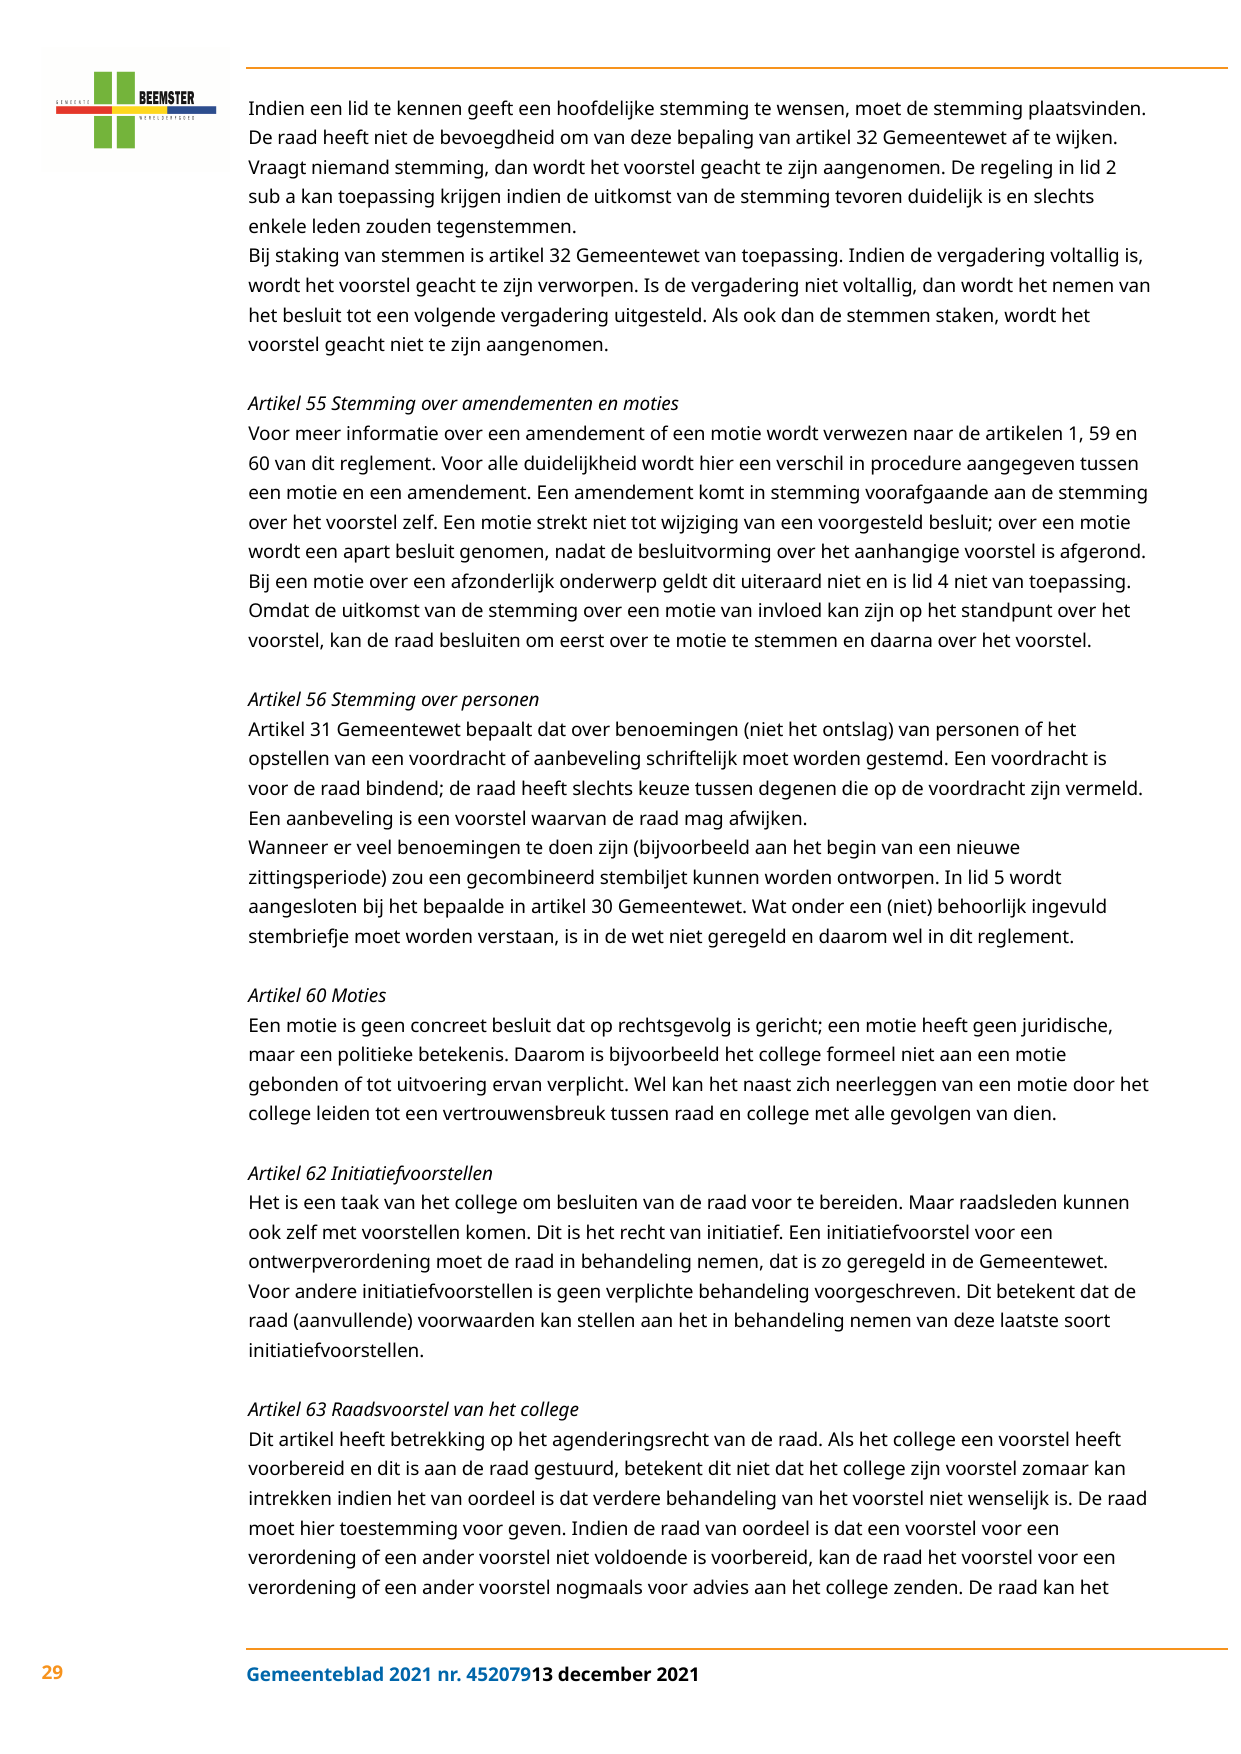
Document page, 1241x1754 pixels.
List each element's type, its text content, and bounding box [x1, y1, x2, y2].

text Omdat de uitkomst van de stemming over een motie van invloed kan zijn op het standpunt over het voorstel, kan de raad besluiten om eerst over te motie te stemmen en daarna over het voorstel. [248, 598, 1152, 653]
text Artikel 62 Initiatiefvoorstellen [248, 1160, 1152, 1186]
text Wanneer er veel benoemingen te doen zijn (bijvoorbeeld aan het begin van een nieuwe zittingsperiode) zou een gecombineerd stembiljet kunnen worden ontworpen. In lid 5 wordt aangesloten bij het bepaalde in artikel 30 Gemeentewet. Wat onder een (niet) behoorlijk ingevuld stembriefje moet worden verstaan, is in de wet niet geregeld en daarom wel in dit reglement. [248, 834, 1152, 949]
text Bij staking van stemmen is artikel 32 Gemeentewet van toepassing. Indien de vergadering voltallig is, wordt het voorstel geacht te zijn verworpen. Is de vergadering niet voltallig, dan wordt het nemen van het besluit tot een volgende vergadering uitgesteld. Als ook dan de stemmen staken, wordt het voorstel geacht niet te zijn aangenomen. [248, 243, 1152, 357]
text Voor meer informatie over een amendement of een motie wordt verwezen naar de artikelen 1, 59 en 60 van dit reglement. Voor alle duidelijkheid wordt hier een verschil in procedure aangegeven tussen een motie en een amendement. Een amendement komt in stemming voorafgaande aan de stemming over het voorstel zelf. Een motie strekt niet tot wijziging van een voorgesteld besluit; over een motie wordt een apart besluit genomen, nadat de besluitvorming over het aanhangige voorstel is afgerond. Bij een motie over een afzonderlijk onderwerp geldt dit uiteraard niet en is lid 4 niet van toepassing. [248, 420, 1152, 594]
text Dit artikel heeft betrekking op het agenderingsrecht van de raad. Als het college een voorstel heeft voorbereid en dit is aan de raad gestuurd, betekent dit niet dat het college zijn voorstel zomaar kan intrekken indien het van oordeel is dat verdere behandeling van het voorstel niet wenselijk is. De raad moet hier toestemming voor geven. Indien de raad van oordeel is dat een voorstel voor een verordening of een ander voorstel niet voldoende is voorbereid, kan de raad het voorstel voor een verordening of een ander voorstel nogmaals voor advies aan het college zenden. De raad kan het [248, 1426, 1152, 1600]
text Artikel 55 Stemming over amendementen en moties [248, 391, 1152, 416]
text Indien een lid te kennen geeft een hoofdelijke stemming te wensen, moet de stemming plaatsvinden. De raad heeft niet de bevoegdheid om van deze bepaling van artikel 32 Gemeentewet af te wijken. Vraagt niemand stemming, dan wordt het voorstel geacht te zijn aangenomen. De regeling in lid 2 sub a kan toepassing krijgen indien de uitkomst van de stemming tevoren duidelijk is en slechts enkele leden zouden tegenstemmen. [248, 95, 1152, 239]
text Artikel 31 Gemeentewet bepaalt dat over benoemingen (niet het ontslag) van personen of het opstellen van een voordracht of aanbeveling schriftelijk moet worden gestemd. Een voordracht is voor de raad bindend; de raad heeft slechts keuze tussen degenen die op de voordracht zijn vermeld. Een aanbeveling is een voorstel waarvan de raad mag afwijken. [248, 716, 1152, 831]
text Artikel 60 Moties [248, 982, 1152, 1008]
text Artikel 56 Stemming over personen [248, 686, 1152, 712]
text Het is een taak van het college om besluiten van de raad voor te bereiden. Maar raadsleden kunnen ook zelf met voorstellen komen. Dit is het recht van initiatief. Een initiatiefvoorstel voor een ontwerpverordening moet de raad in behandeling nemen, dat is zo geregeld in de Gemeentewet. Voor andere initiatiefvoorstellen is geen verplichte behandeling voorgeschreven. Dit betekent dat de raad (aanvullende) voorwaarden kan stellen aan het in behandeling nemen van deze laatste soort initiatiefvoorstellen. [248, 1189, 1152, 1363]
picture [41, 47, 231, 172]
text Een motie is geen concreet besluit dat op rechtsgevolg is gericht; een motie heeft geen juridische, maar een politieke betekenis. Daarom is bijvoorbeeld het college formeel niet aan een motie gebonden of tot uitvoering ervan verplicht. Wel kan het naast zich neerleggen van een motie door het college leiden tot een vertrouwensbreuk tussen raad en college met alle gevolgen van dien. [248, 1012, 1152, 1126]
text Artikel 63 Raadsvoorstel van het college [248, 1396, 1152, 1422]
